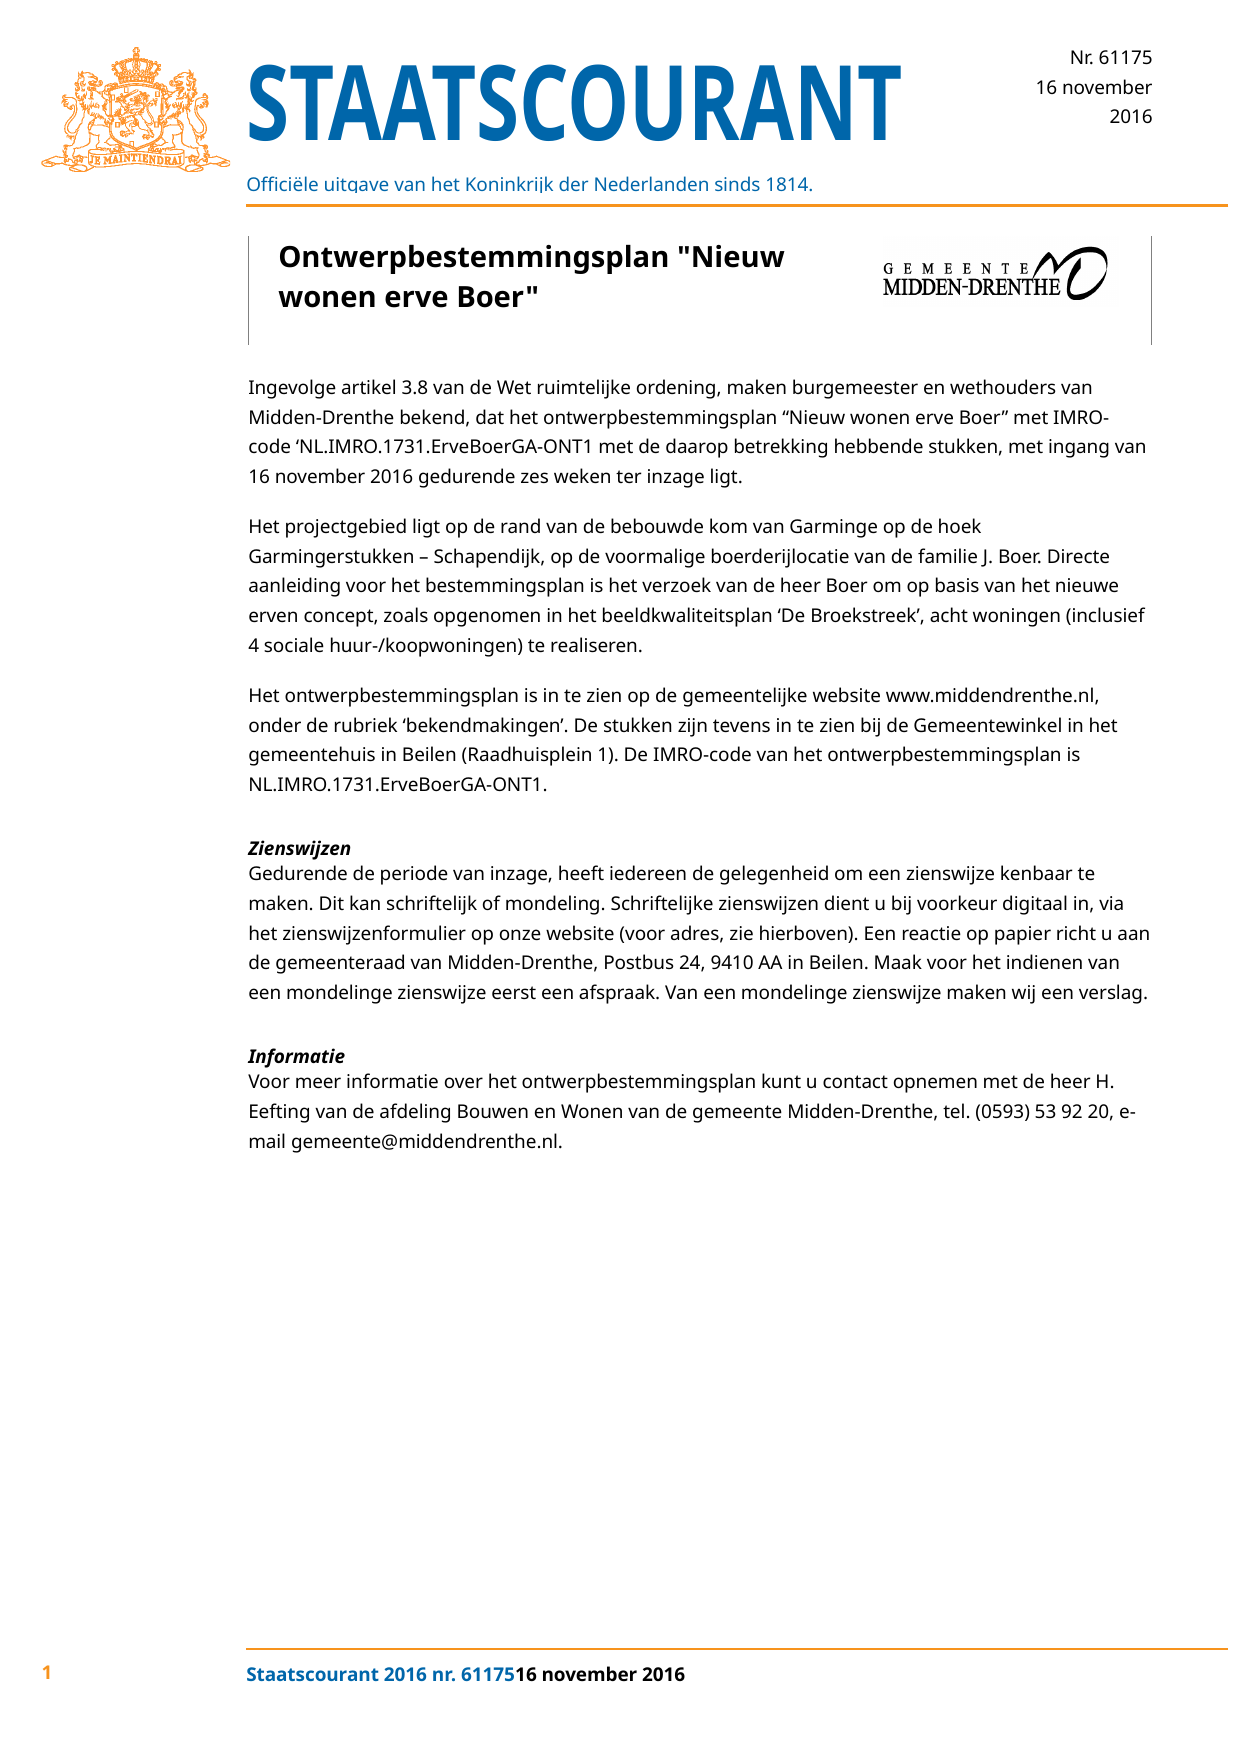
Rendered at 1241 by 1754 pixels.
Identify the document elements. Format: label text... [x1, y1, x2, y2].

text Het projectgebied ligt op de rand van de bebouwde kom van Garminge op de hoek Garmingerstukken – Schapendijk, op de voormalige boerderijlocatie van de familie J. Boer. Directe aanleiding voor het bestemmingsplan is het verzoek van de heer Boer om op basis van het nieuwe erven concept, zoals opgenomen in het beeldkwaliteitsplan ‘De Broekstreek’, acht woningen (inclusief 4 sociale huur-/koopwoningen) te realiseren. [248, 513, 1152, 657]
text Ingevolge artikel 3.8 van de Wet ruimtelijke ordening, maken burgemeester en wethouders van Midden-Drenthe bekend, dat het ontwerpbestemmingsplan “Nieuw wonen erve Boer” met IMRO-code ‘NL.IMRO.1731.ErveBoerGA-ONT1 met de daarop betrekking hebbende stukken, met ingang van 16 november 2016 gedurende zes weken ter inzage ligt. [248, 374, 1152, 489]
picture [41, 47, 231, 172]
text Informatie [248, 1043, 1152, 1069]
text Voor meer informatie over het ontwerpbestemmingsplan kunt u contact opnemen met de heer H. Eefting van de afdeling Bouwen en Wonen van de gemeente Midden-Drenthe, tel. (0593) 53 92 20, e-mail gemeente@middendrenthe.nl. [248, 1069, 1152, 1153]
table_header Ontwerpbestemmingsplan "Nieuw wonen erve Boer" [249, 236, 850, 345]
text Gedurende de periode van inzage, heeft iedereen de gelegenheid om een zienswijze kenbaar te maken. Dit kan schriftelijk of mondeling. Schriftelijke zienswijzen dient u bij voorkeur digitaal in, via het zienswijzenformulier op onze website (voor adres, zie hierboven). Een reactie op papier richt u aan de gemeenteraad van Midden-Drenthe, Postbus 24, 9410 AA in Beilen. Maak voor het indienen van een mondelinge zienswijze eerst een afspraak. Van een mondelinge zienswijze maken wij een verslag. [248, 861, 1152, 1005]
picture [882, 236, 1119, 307]
text Het ontwerpbestemmingsplan is in te zien op de gemeentelijke website www.middendrenthe.nl, onder de rubriek ‘bekendmakingen’. De stukken zijn tevens in te zien bij de Gemeentewinkel in het gemeentehuis in Beilen (Raadhuisplein 1). De IMRO-code van het ontwerpbestemmingsplan is NL.IMRO.1731.ErveBoerGA-ONT1. [248, 682, 1152, 797]
text Zienswijzen [248, 835, 1152, 861]
table_header [850, 236, 1151, 345]
